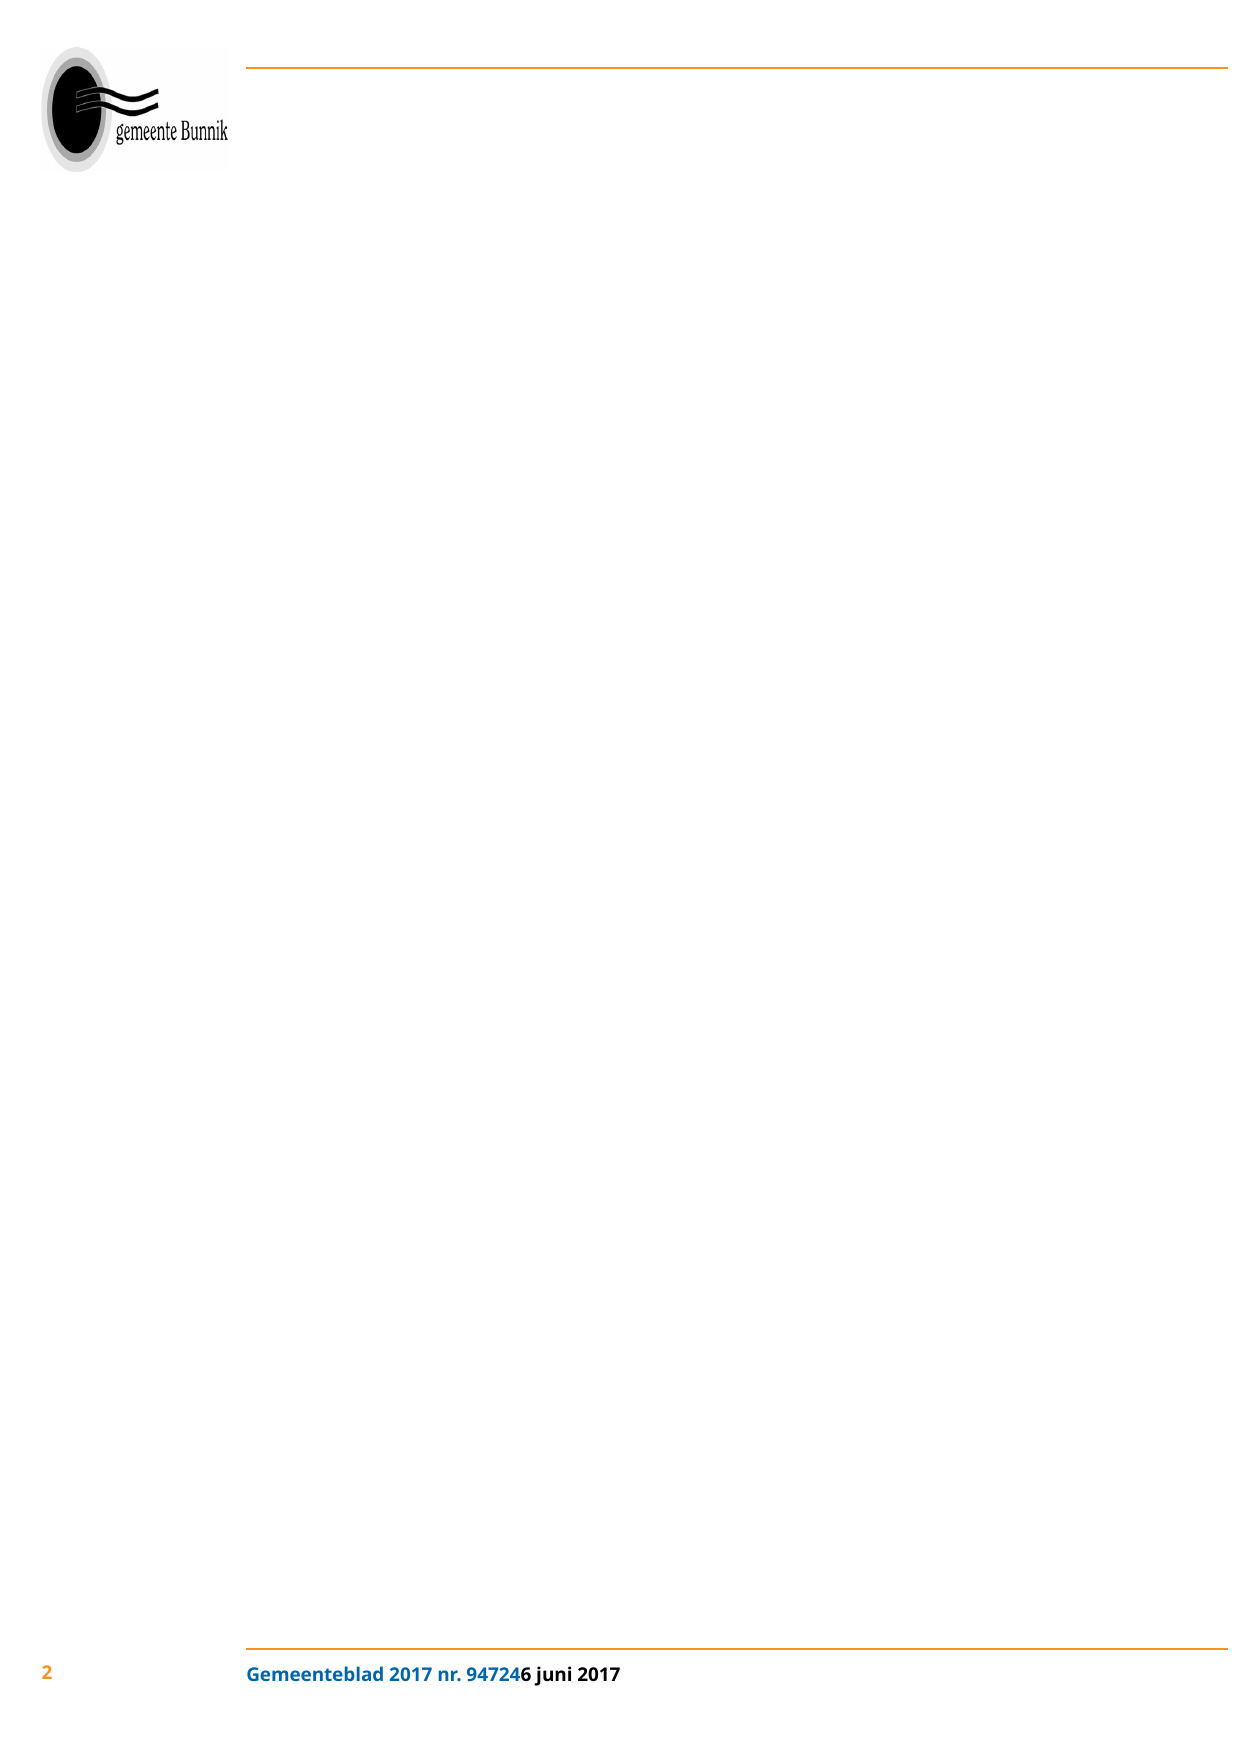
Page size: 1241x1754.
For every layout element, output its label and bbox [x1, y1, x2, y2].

picture [41, 47, 231, 172]
